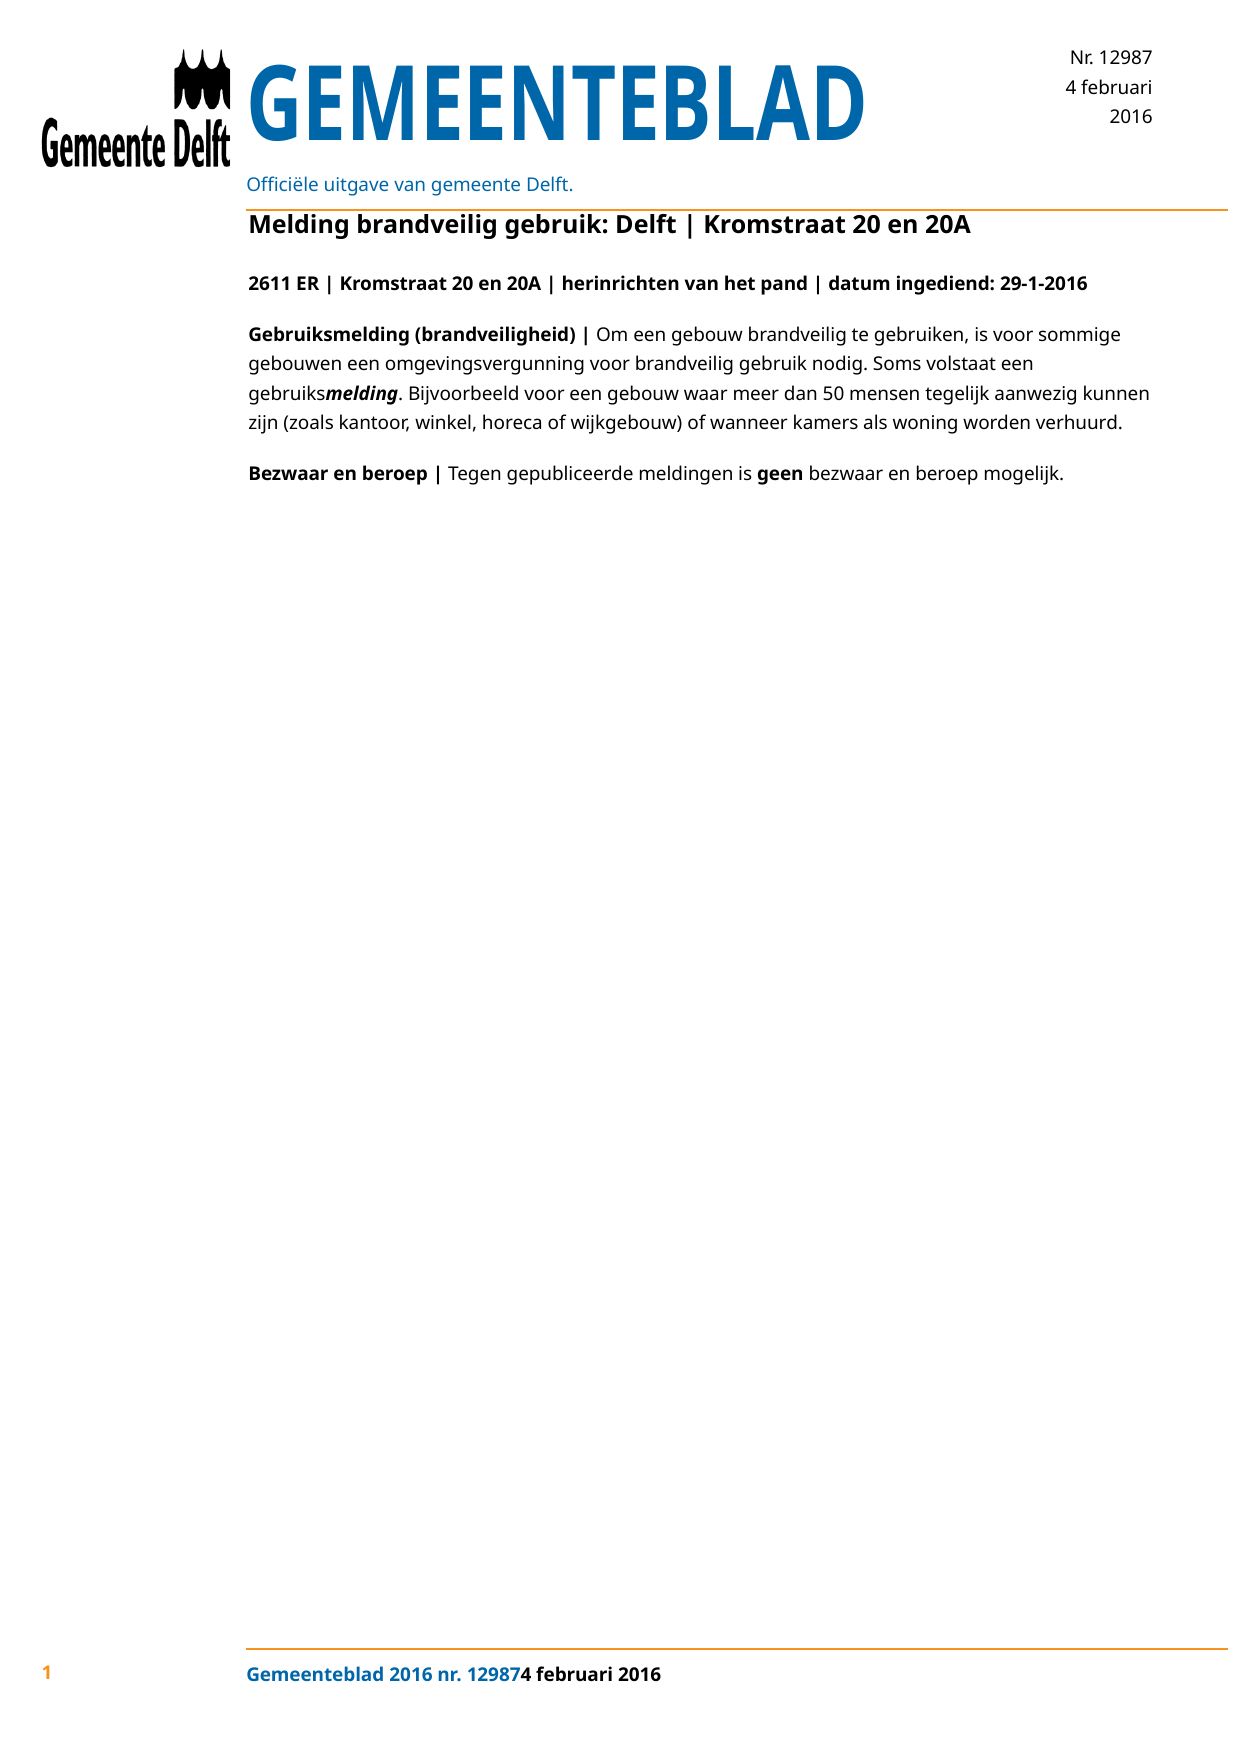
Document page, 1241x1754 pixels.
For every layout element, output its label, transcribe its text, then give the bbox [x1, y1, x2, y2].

text Bezwaar en beroep | Tegen gepubliceerde meldingen is geen bezwaar en beroep mogelijk. [248, 460, 1152, 486]
picture [41, 47, 231, 172]
text Gebruiksmelding (brandveiligheid) | Om een gebouw brandveilig te gebruiken, is voor sommige gebouwen een omgevingsvergunning voor brandveilig gebruik nodig. Soms volstaat een gebruiksmelding. Bijvoorbeeld voor een gebouw waar meer dan 50 mensen tegelijk aanwezig kunnen zijn (zoals kantoor, winkel, horeca of wijkgebouw) of wanneer kamers als woning worden verhuurd. [248, 321, 1152, 435]
text Melding brandveilig gebruik: Delft | Kromstraat 20 en 20A [248, 211, 1152, 241]
text 2611 ER | Kromstraat 20 en 20A | herinrichten van het pand | datum ingediend: 29-1-2016 [248, 270, 1152, 296]
